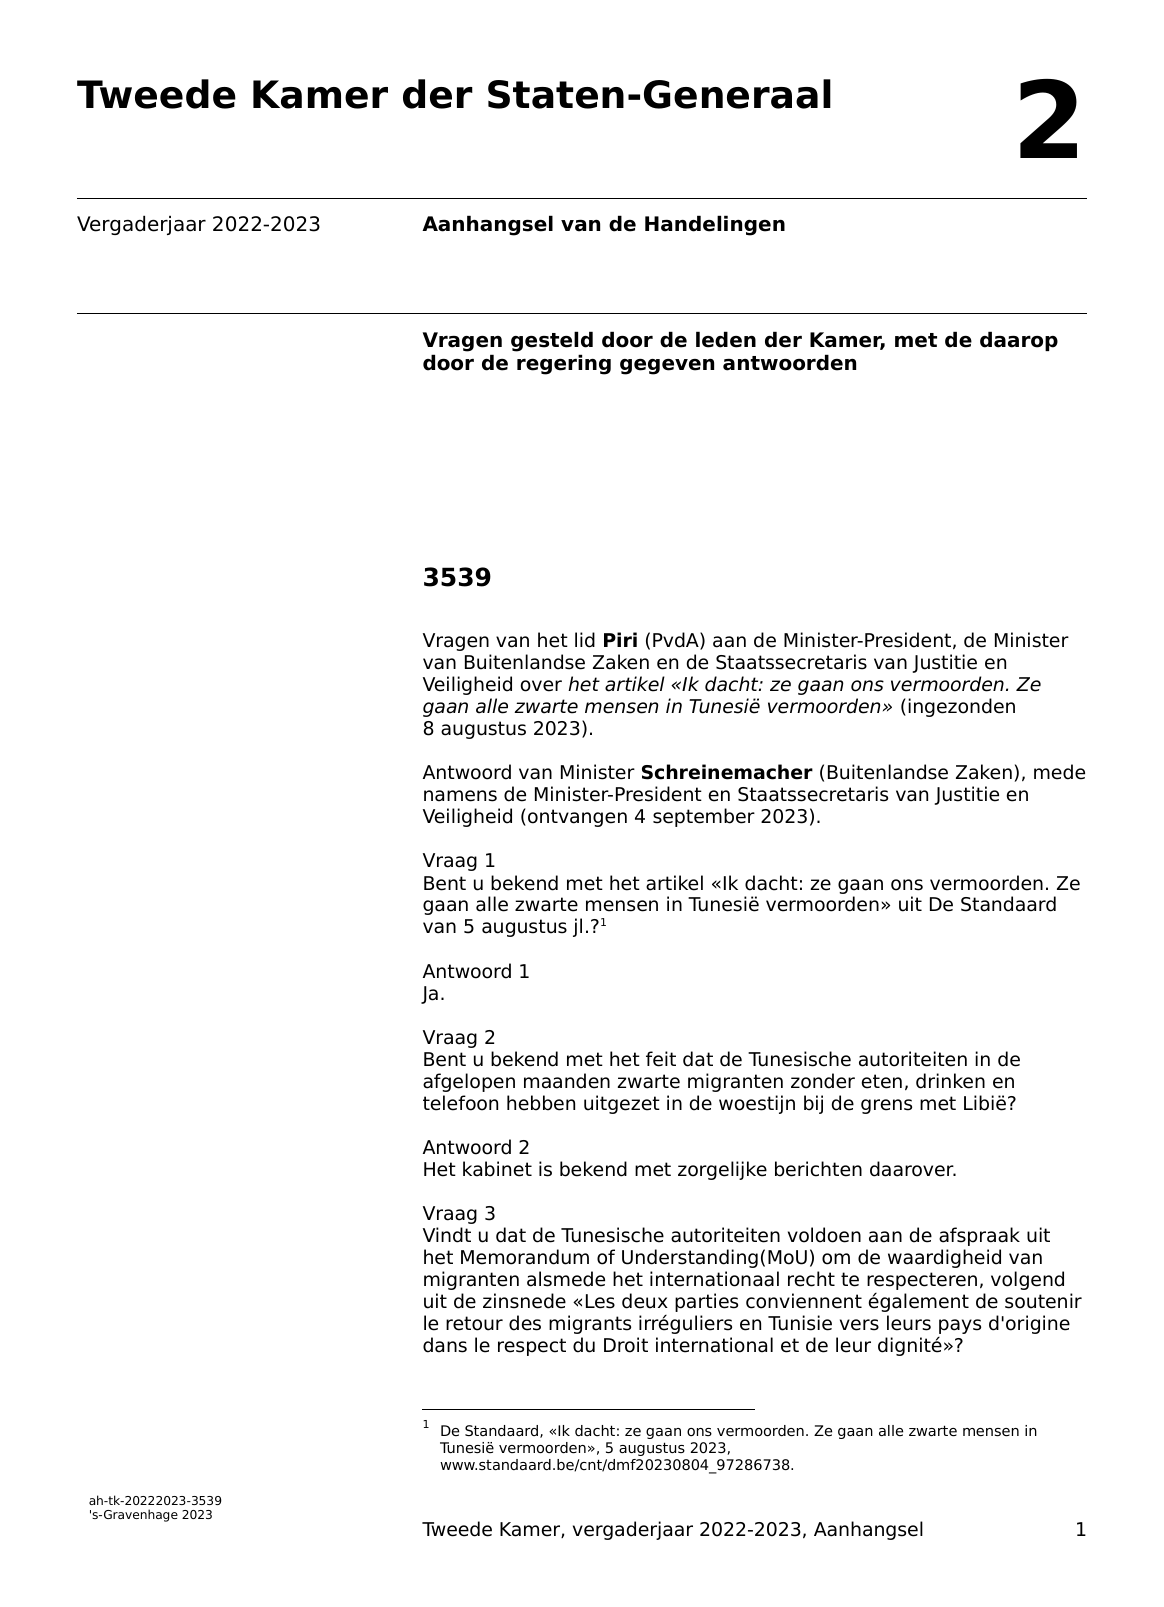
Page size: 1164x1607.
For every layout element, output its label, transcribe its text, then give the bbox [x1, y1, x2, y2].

text Vraag 3 [422, 1203, 1087, 1225]
text Bent u bekend met het feit dat de Tunesische autoriteiten in de afgelopen maanden zwarte migranten zonder eten, drinken en telefoon hebben uitgezet in de woestijn bij de grens met Libië? [422, 1049, 1087, 1114]
table_cell [77, 314, 422, 375]
table_cell Vergaderjaar 2022-2023 [77, 199, 422, 313]
text Vraag 1 [422, 850, 1087, 872]
text 's-Gravenhage 2023 [88, 1508, 323, 1522]
text ah-tk-20222023-3539 [88, 1494, 323, 1508]
table_cell Vragen gesteld door de leden der Kamer, met de daarop door de regering gegeven antwoorden [422, 314, 1087, 375]
text 3539 [422, 563, 1087, 592]
table_header 2 [886, 59, 1087, 198]
text Vragen van het lid Piri (PvdA) aan de Minister-President, de Minister van Buitenlandse Zaken en de Staatssecretaris van Justitie en Veiligheid over het artikel «Ik dacht: ze gaan ons vermoorden. Ze gaan alle zwarte mensen in Tunesië vermoorden» (ingezonden 8 augustus 2023). [422, 630, 1087, 740]
text Antwoord van Minister Schreinemacher (Buitenlandse Zaken), mede namens de Minister-President en Staatssecretaris van Justitie en Veiligheid (ontvangen 4 september 2023). [422, 762, 1087, 828]
text Antwoord 1 [422, 961, 1087, 982]
table_cell Aanhangsel van de Handelingen [422, 199, 1087, 313]
text Bent u bekend met het artikel «Ik dacht: ze gaan ons vermoorden. Ze gaan alle zwarte mensen in Tunesië vermoorden» uit De Standaard van 5 augustus jl.? [422, 872, 1087, 938]
text Antwoord 2 [422, 1137, 1087, 1159]
table_header Tweede Kamer der Staten-Generaal [77, 59, 886, 198]
text Ja. [422, 982, 1087, 1004]
text Vraag 2 [422, 1027, 1087, 1049]
text De Standaard, «Ik dacht: ze gaan ons vermoorden. Ze gaan alle zwarte mensen in Tunesië vermoorden», 5 augustus 2023, www.standaard.be/cnt/dmf20230804_97286738. [422, 1418, 1087, 1474]
text Vindt u dat de Tunesische autoriteiten voldoen aan de afspraak uit het Memorandum of Understanding(MoU) om de waardigheid van migranten alsmede het internationaal recht te respecteren, volgend uit de zinsnede «Les deux parties conviennent également de soutenir le retour des migrants irréguliers en Tunisie vers leurs pays d'origine dans le respect du Droit international et de leur dignité»? [422, 1225, 1087, 1357]
text Het kabinet is bekend met zorgelijke berichten daarover. [422, 1159, 1087, 1181]
